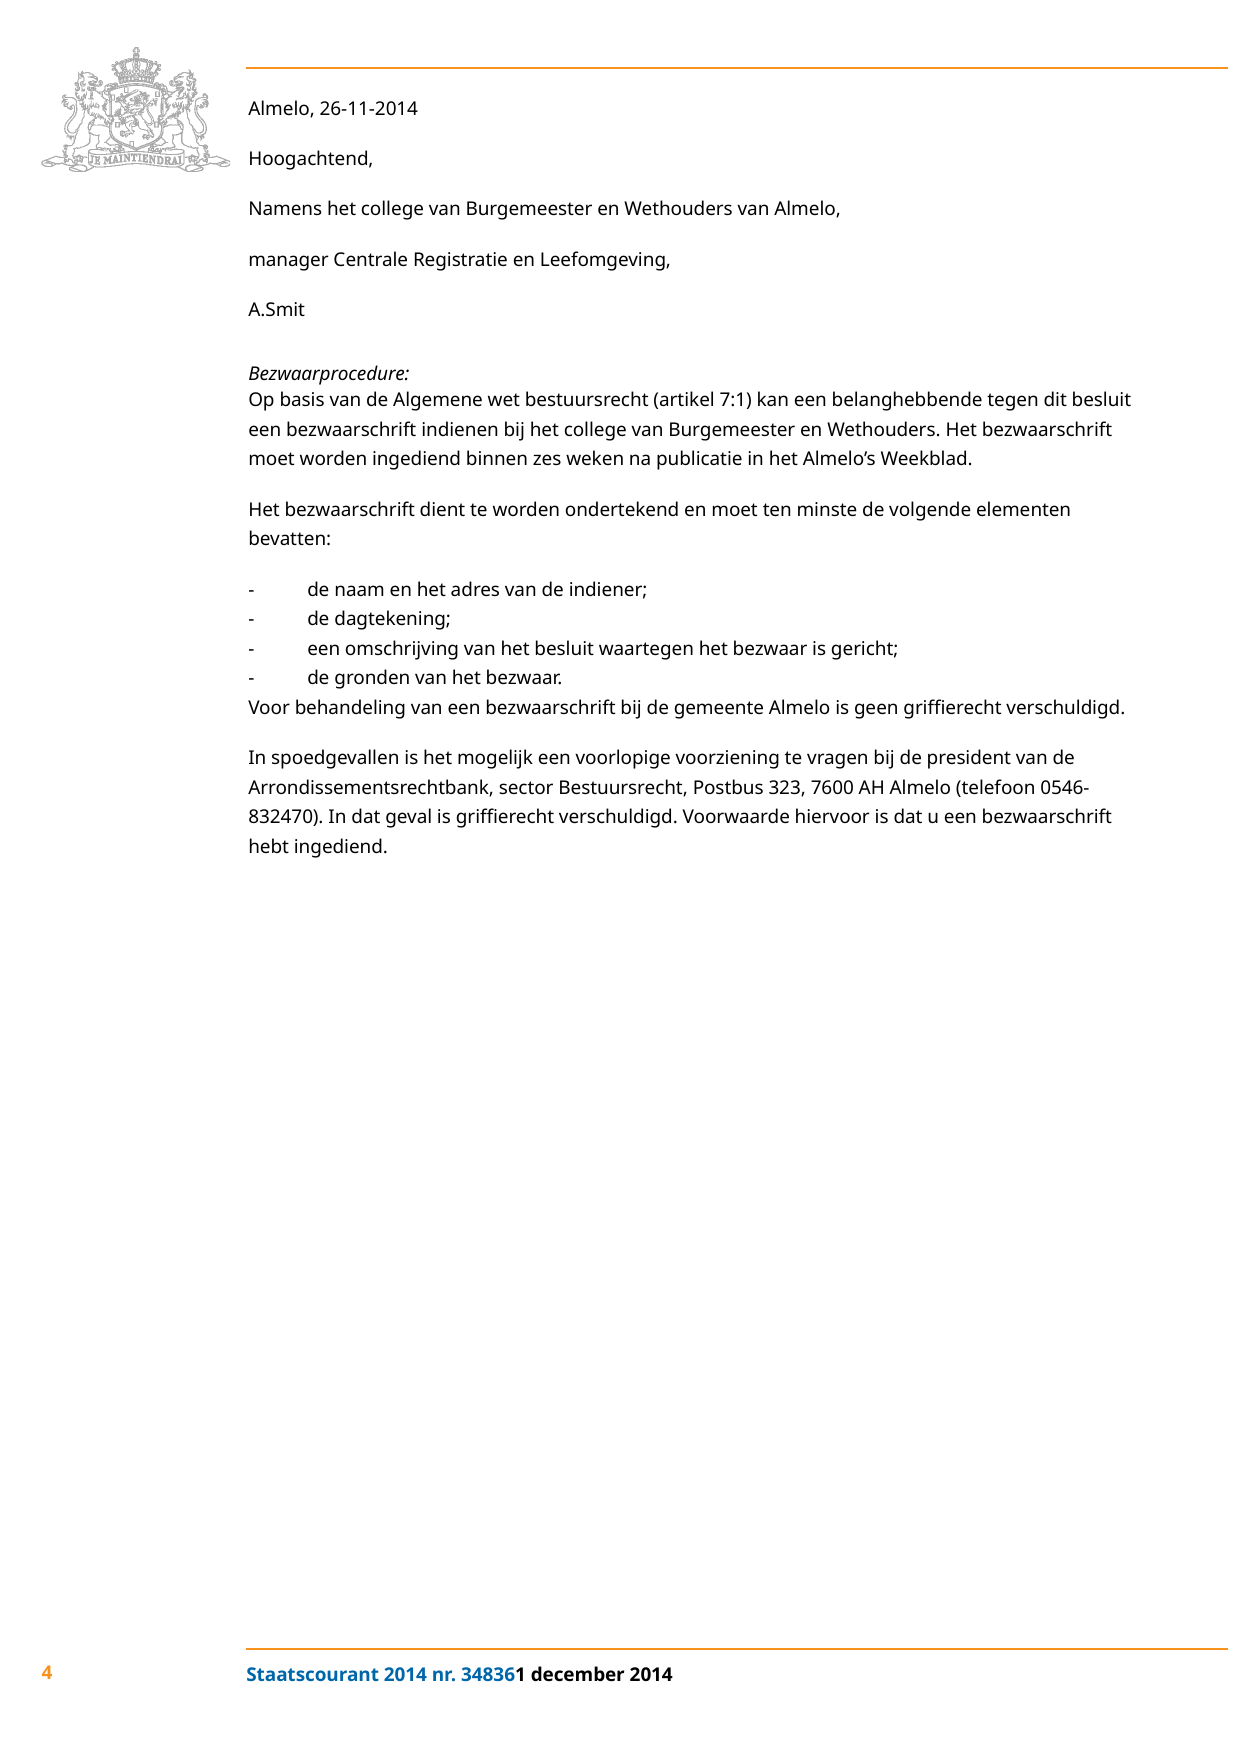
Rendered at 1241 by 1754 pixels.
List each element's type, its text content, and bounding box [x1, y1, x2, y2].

text Bezwaarprocedure: [248, 360, 1152, 386]
list de gronden van het bezwaar. [248, 664, 1152, 690]
text Hoogachtend, [248, 145, 1152, 171]
text Op basis van de Algemene wet bestuursrecht (artikel 7:1) kan een belanghebbende tegen dit besluit een bezwaarschrift indienen bij het college van Burgemeester en Wethouders. Het bezwaarschrift moet worden ingediend binnen zes weken na publicatie in het Almelo’s Weekblad. [248, 386, 1152, 471]
text Namens het college van Burgemeester en Wethouders van Almelo, [248, 196, 1152, 221]
text Het bezwaarschrift dient te worden ondertekend en moet ten minste de volgende elementen bevatten: [248, 496, 1152, 551]
list een omschrijving van het besluit waartegen het bezwaar is gericht; [248, 635, 1152, 661]
list de dagtekening; [248, 605, 1152, 631]
text A.Smit [248, 296, 1152, 322]
picture [41, 47, 231, 172]
text Voor behandeling van een bezwaarschrift bij de gemeente Almelo is geen griffierecht verschuldigd. [248, 694, 1152, 720]
text In spoedgevallen is het mogelijk een voorlopige voorziening te vragen bij de president van de Arrondissementsrechtbank, sector Bestuursrecht, Postbus 323, 7600 AH Almelo (telefoon 0546-832470). In dat geval is griffierecht verschuldigd. Voorwaarde hiervoor is dat u een bezwaarschrift hebt ingediend. [248, 744, 1152, 859]
list de naam en het adres van de indiener; [248, 576, 1152, 601]
text Almelo, 26-11-2014 [248, 95, 1152, 121]
text manager Centrale Registratie en Leefomgeving, [248, 246, 1152, 272]
